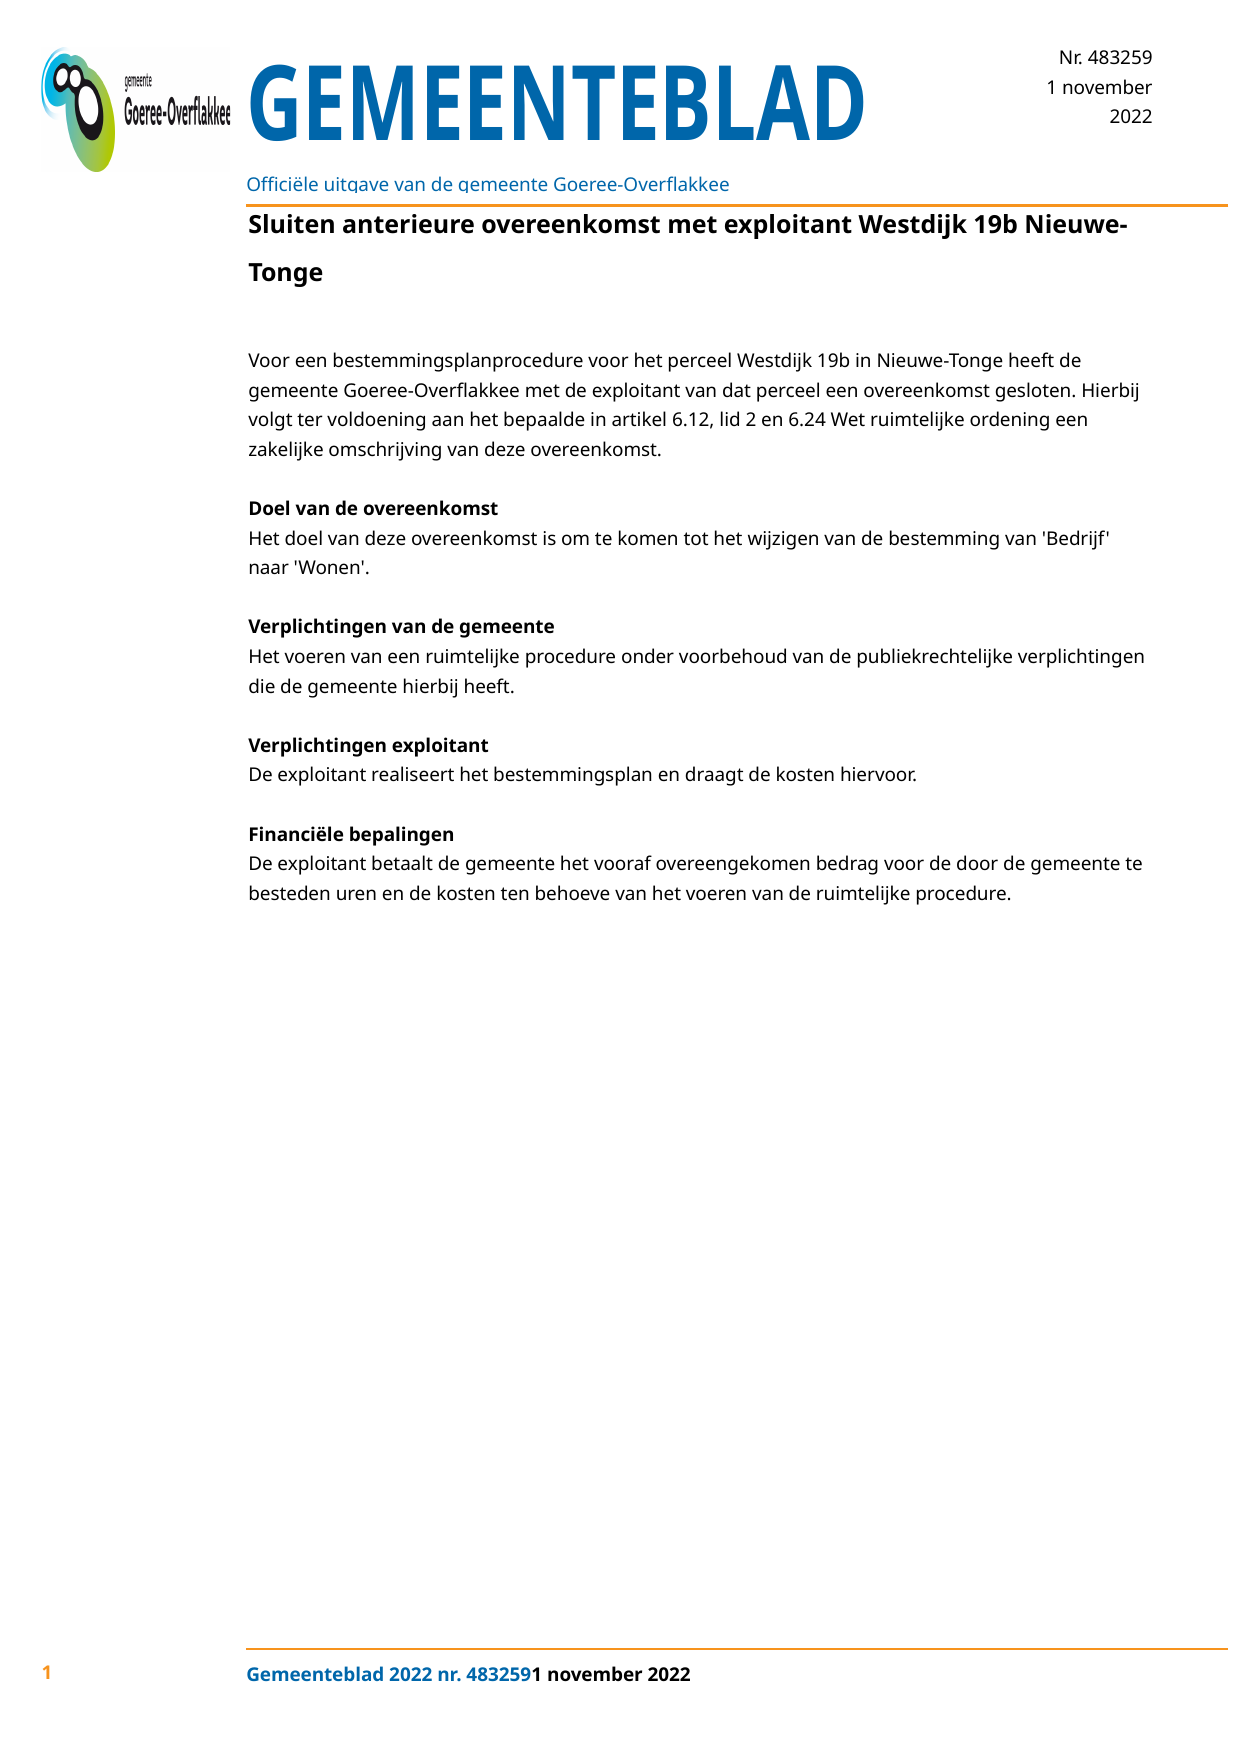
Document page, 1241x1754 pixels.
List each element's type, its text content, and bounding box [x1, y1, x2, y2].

text Sluiten anterieure overeenkomst met exploitant Westdijk 19b Nieuwe-Tonge [248, 207, 1152, 288]
text Doel van de overeenkomst [248, 495, 1152, 521]
text Verplichtingen exploitant [248, 732, 1152, 758]
text De exploitant betaalt de gemeente het vooraf overeengekomen bedrag voor de door de gemeente te besteden uren en de kosten ten behoeve van het voeren van de ruimtelijke procedure. [248, 850, 1152, 906]
text Verplichtingen van de gemeente [248, 614, 1152, 639]
text Het doel van deze overeenkomst is om te komen tot het wijzigen van de bestemming van 'Bedrijf' naar 'Wonen'. [248, 525, 1152, 580]
text De exploitant realiseert het bestemmingsplan en draagt de kosten hiervoor. [248, 762, 1152, 787]
text Financiële bepalingen [248, 821, 1152, 847]
text Voor een bestemmingsplanprocedure voor het perceel Westdijk 19b in Nieuwe-Tonge heeft de gemeente Goeree-Overflakkee met de exploitant van dat perceel een overeenkomst gesloten. Hierbij volgt ter voldoening aan het bepaalde in artikel 6.12, lid 2 en 6.24 Wet ruimtelijke ordening een zakelijke omschrijving van deze overeenkomst. [248, 347, 1152, 462]
picture [41, 47, 231, 172]
text Het voeren van een ruimtelijke procedure onder voorbehoud van de publiekrechtelijke verplichtingen die de gemeente hierbij heeft. [248, 643, 1152, 699]
